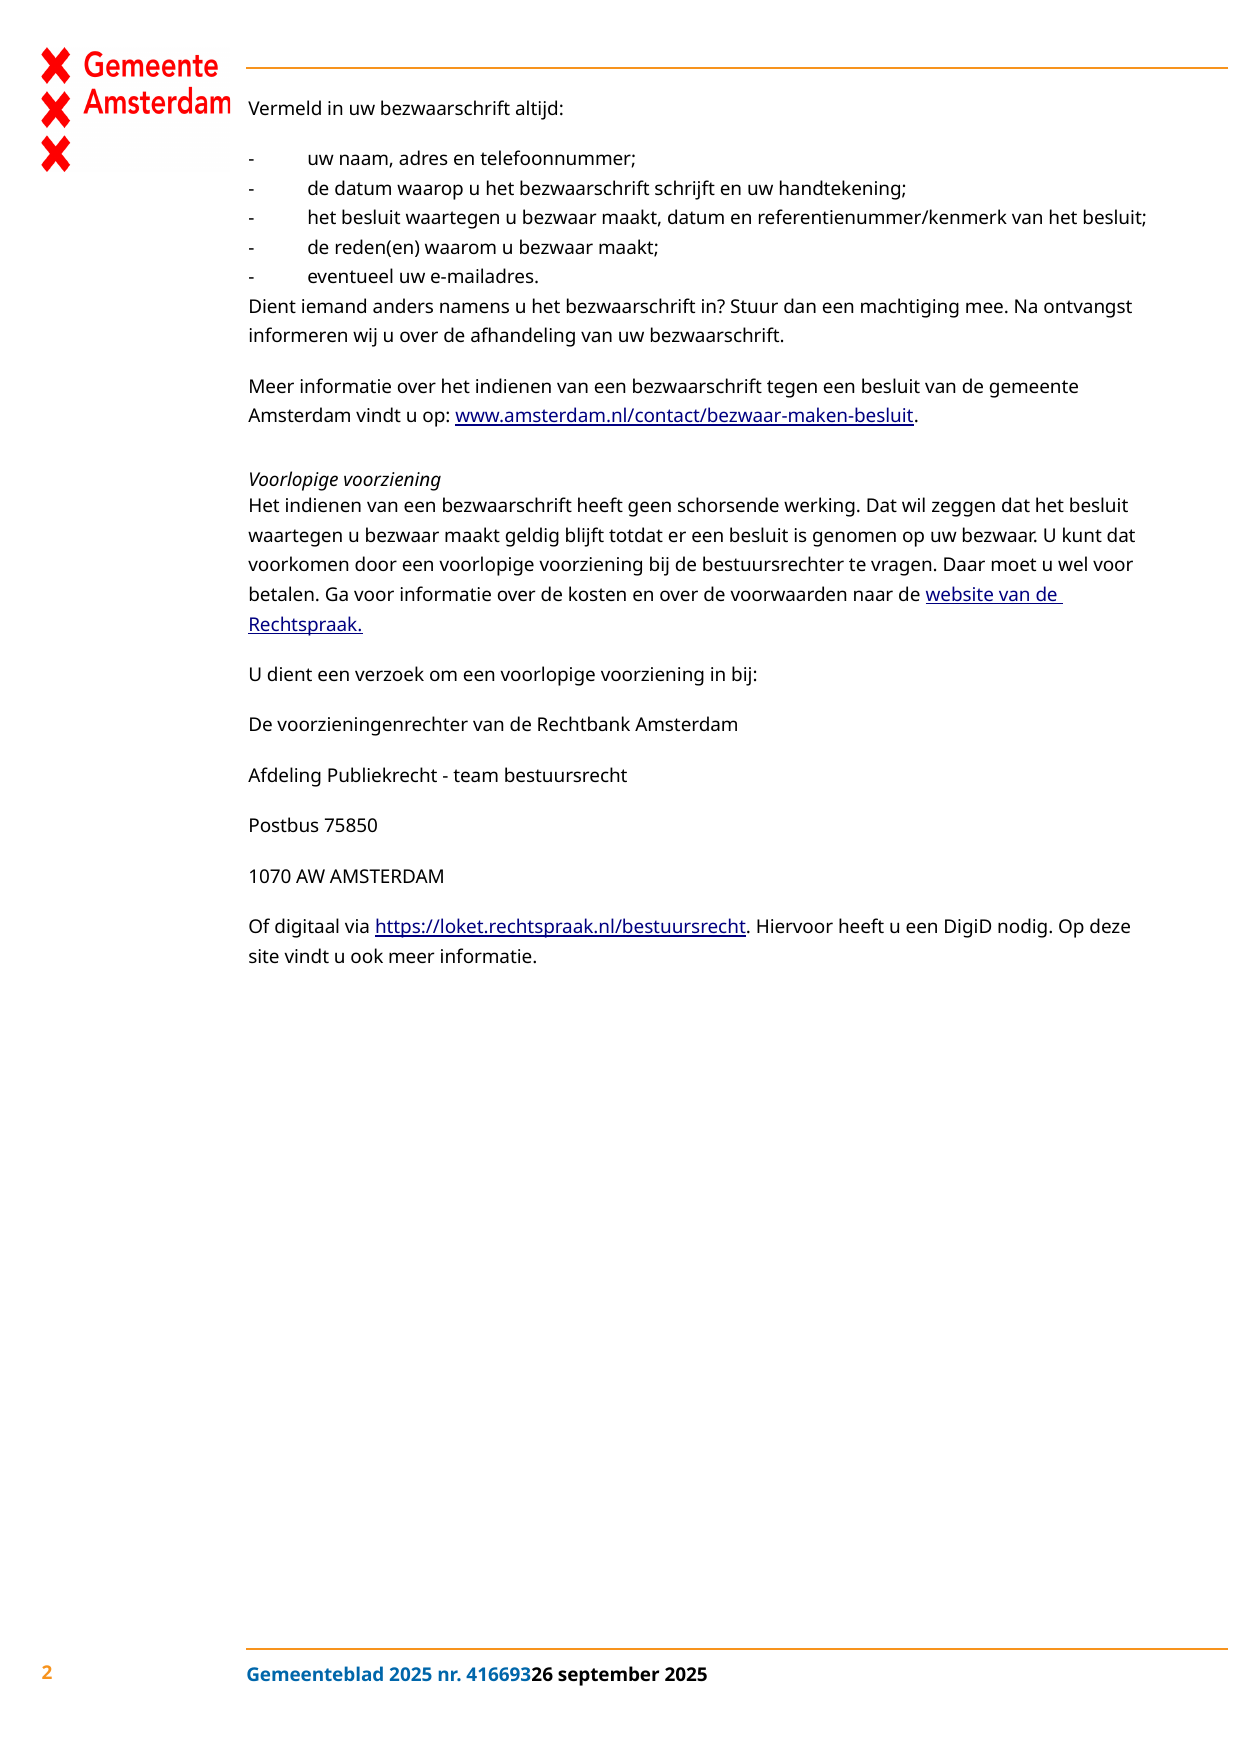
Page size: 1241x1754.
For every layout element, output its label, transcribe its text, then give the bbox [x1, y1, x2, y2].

text Dient iemand anders namens u het bezwaarschrift in? Stuur dan een machtiging mee. Na ontvangst informeren wij u over de afhandeling van uw bezwaarschrift. [248, 293, 1152, 348]
picture [41, 47, 231, 172]
text Afdeling Publiekrecht - team bestuursrecht [248, 762, 1152, 788]
text Postbus 75850 [248, 812, 1152, 838]
text Vermeld in uw bezwaarschrift altijd: [248, 95, 1152, 121]
list uw naam, adres en telefoonnummer; [248, 145, 1152, 171]
text Voorlopige voorziening [248, 467, 1152, 492]
list eventueel uw e-mailadres. [248, 263, 1152, 289]
text Het indienen van een bezwaarschrift heeft geen schorsende werking. Dat wil zeggen dat het besluit waartegen u bezwaar maakt geldig blijft totdat er een besluit is genomen op uw bezwaar. U kunt dat voorkomen door een voorlopige voorziening bij de bestuursrechter te vragen. Daar moet u wel voor betalen. Ga voor informatie over de kosten en over de voorwaarden naar de website van de Rechtspraak. [248, 492, 1152, 636]
list de datum waarop u het bezwaarschrift schrijft en uw handtekening; [248, 175, 1152, 201]
text Of digitaal via https://loket.rechtspraak.nl/bestuursrecht. Hiervoor heeft u een DigiD nodig. Op deze site vindt u ook meer informatie. [248, 913, 1152, 968]
text U dient een verzoek om een voorlopige voorziening in bij: [248, 661, 1152, 687]
text 1070 AW AMSTERDAM [248, 863, 1152, 888]
list de reden(en) waarom u bezwaar maakt; [248, 234, 1152, 260]
text De voorzieningenrechter van de Rechtbank Amsterdam [248, 712, 1152, 737]
list het besluit waartegen u bezwaar maakt, datum en referentienummer/kenmerk van het besluit; [248, 204, 1152, 230]
text Meer informatie over het indienen van een bezwaarschrift tegen een besluit van de gemeente Amsterdam vindt u op: www.amsterdam.nl/contact/bezwaar-maken-besluit. [248, 373, 1152, 428]
